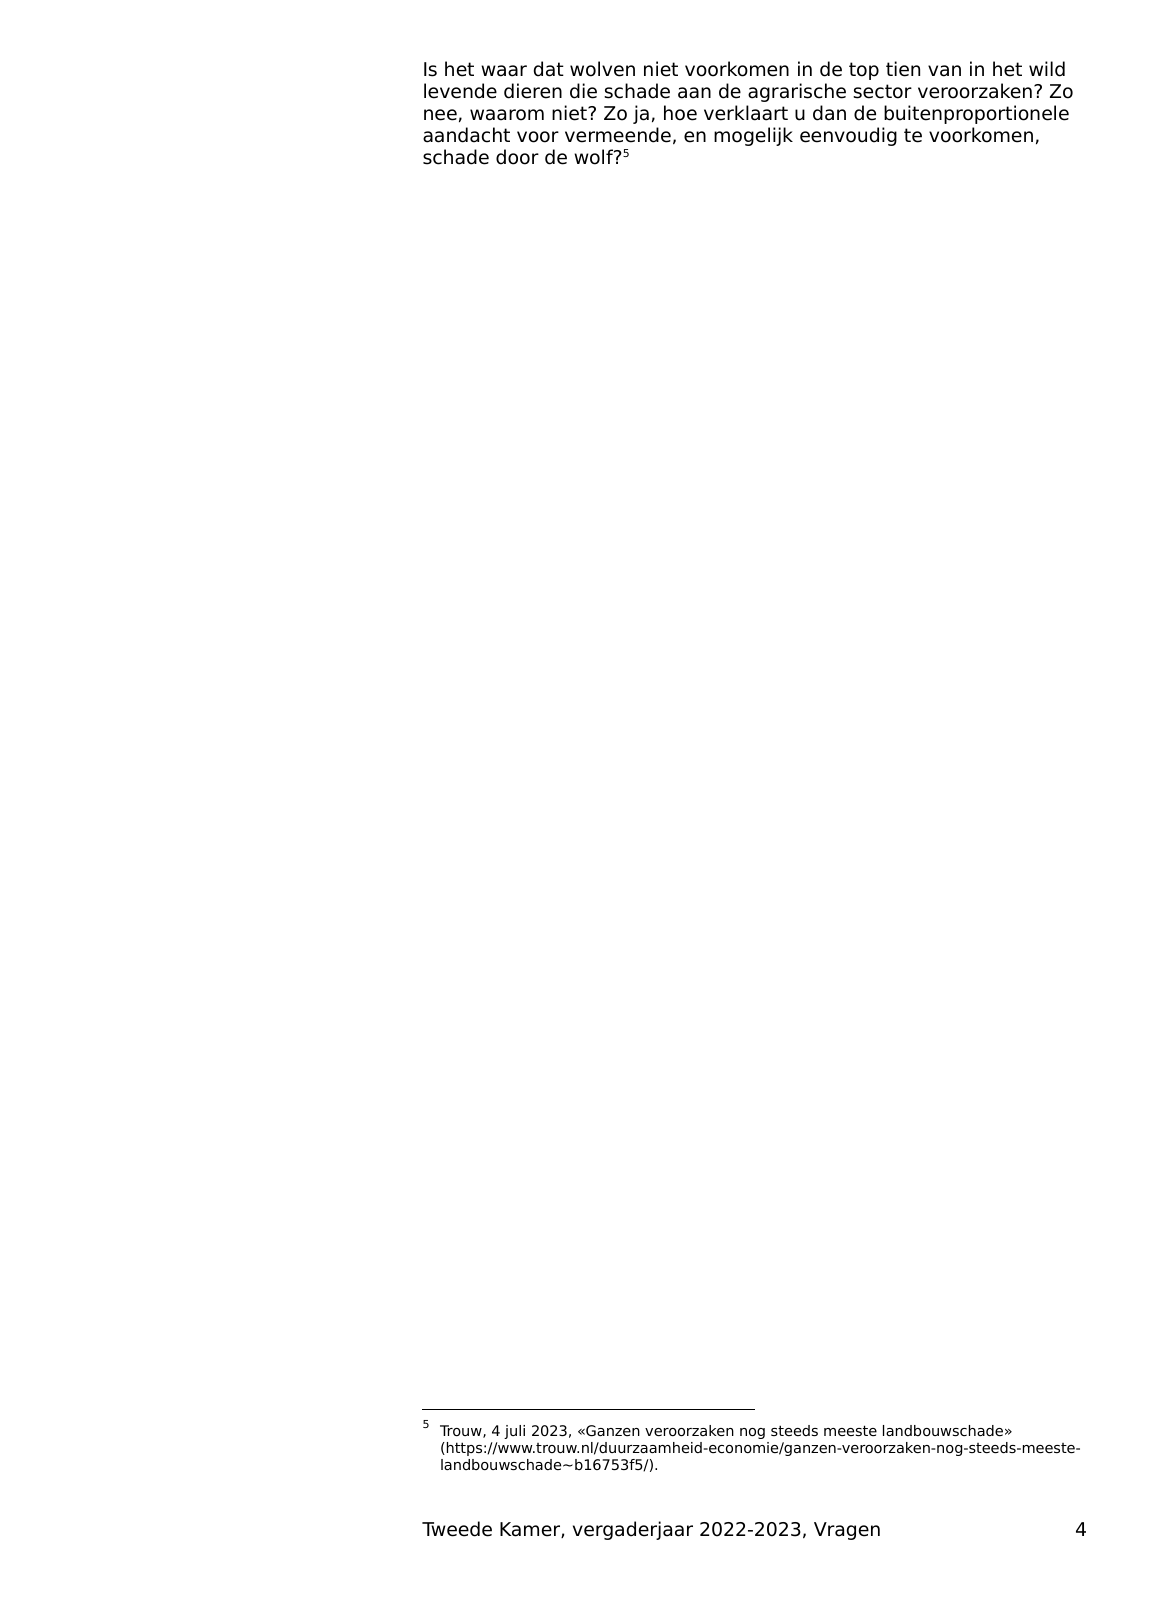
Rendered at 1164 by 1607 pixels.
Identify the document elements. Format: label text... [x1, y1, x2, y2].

text Is het waar dat wolven niet voorkomen in de top tien van in het wild levende dieren die schade aan de agrarische sector veroorzaken? Zo nee, waarom niet? Zo ja, hoe verklaart u dan de buitenproportionele aandacht voor vermeende, en mogelijk eenvoudig te voorkomen, schade door de wolf? [422, 59, 1087, 169]
text Trouw, 4 juli 2023, «Ganzen veroorzaken nog steeds meeste landbouwschade» (https://www.trouw.nl/duurzaamheid-economie/ganzen-veroorzaken-nog-steeds-meeste-landbouwschade~b16753f5/). [422, 1418, 1087, 1474]
